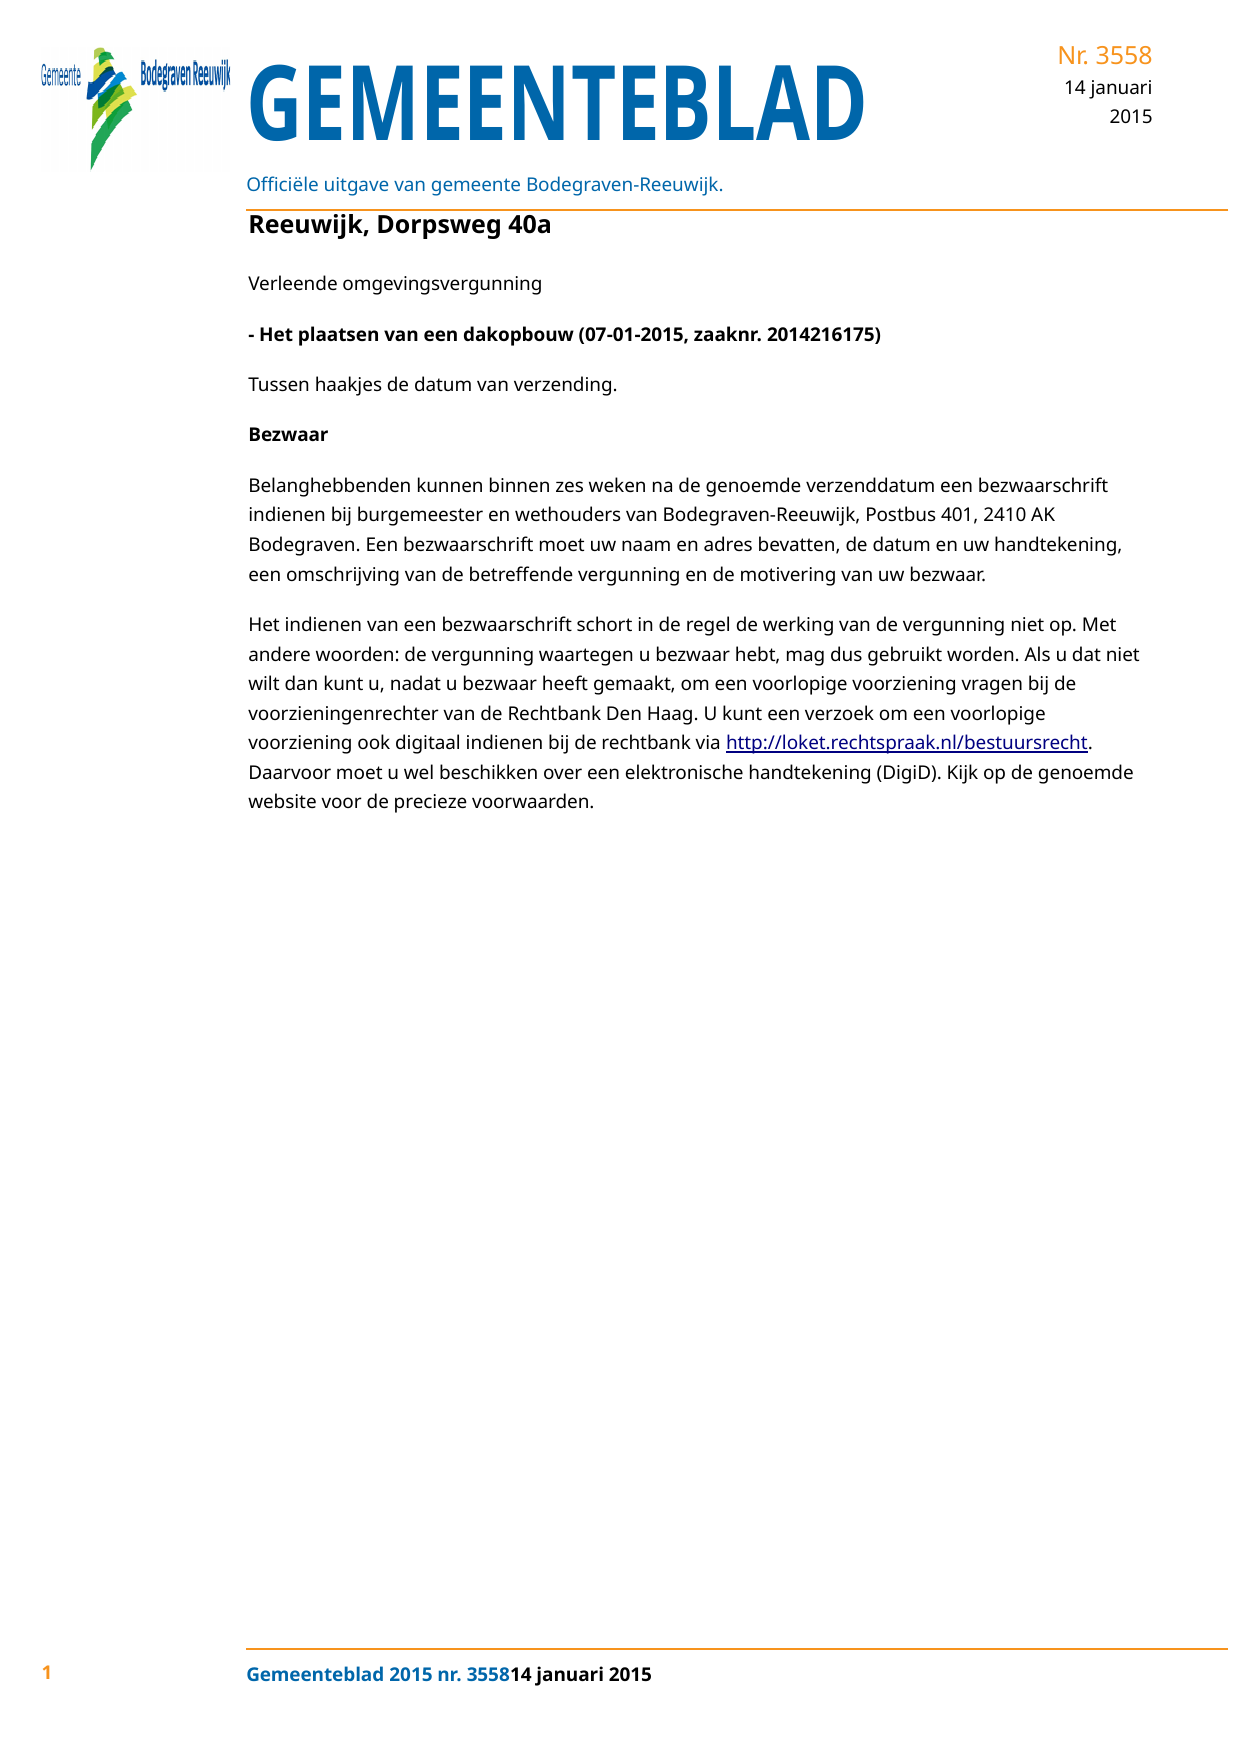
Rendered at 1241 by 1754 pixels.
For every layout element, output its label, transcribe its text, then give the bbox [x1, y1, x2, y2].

text Reeuwijk, Dorpsweg 40a [248, 211, 1152, 241]
text Verleende omgevingsvergunning [248, 270, 1152, 296]
text Tussen haakjes de datum van verzending. [248, 371, 1152, 397]
text Het indienen van een bezwaarschrift schort in de regel de werking van de vergunning niet op. Met andere woorden: de vergunning waartegen u bezwaar hebt, mag dus gebruikt worden. Als u dat niet wilt dan kunt u, nadat u bezwaar heeft gemaakt, om een voorlopige voorziening vragen bij de voorzieningenrechter van de Rechtbank Den Haag. U kunt een verzoek om een voorlopige voorziening ook digitaal indienen bij de rechtbank via http://loket.rechtspraak.nl/bestuursrecht. Daarvoor moet u wel beschikken over een elektronische handtekening (DigiD). Kijk op de genoemde website voor de precieze voorwaarden. [248, 611, 1152, 814]
text Bezwaar [248, 422, 1152, 447]
picture [41, 47, 231, 172]
text Belanghebbenden kunnen binnen zes weken na de genoemde verzenddatum een bezwaarschrift indienen bij burgemeester en wethouders van Bodegraven-Reeuwijk, Postbus 401, 2410 AK Bodegraven. Een bezwaarschrift moet uw naam en adres bevatten, de datum en uw handtekening, een omschrijving van de betreffende vergunning en de motivering van uw bezwaar. [248, 472, 1152, 586]
text - Het plaatsen van een dakopbouw (07‑01‑2015, zaaknr. 2014216175) [248, 321, 1152, 346]
